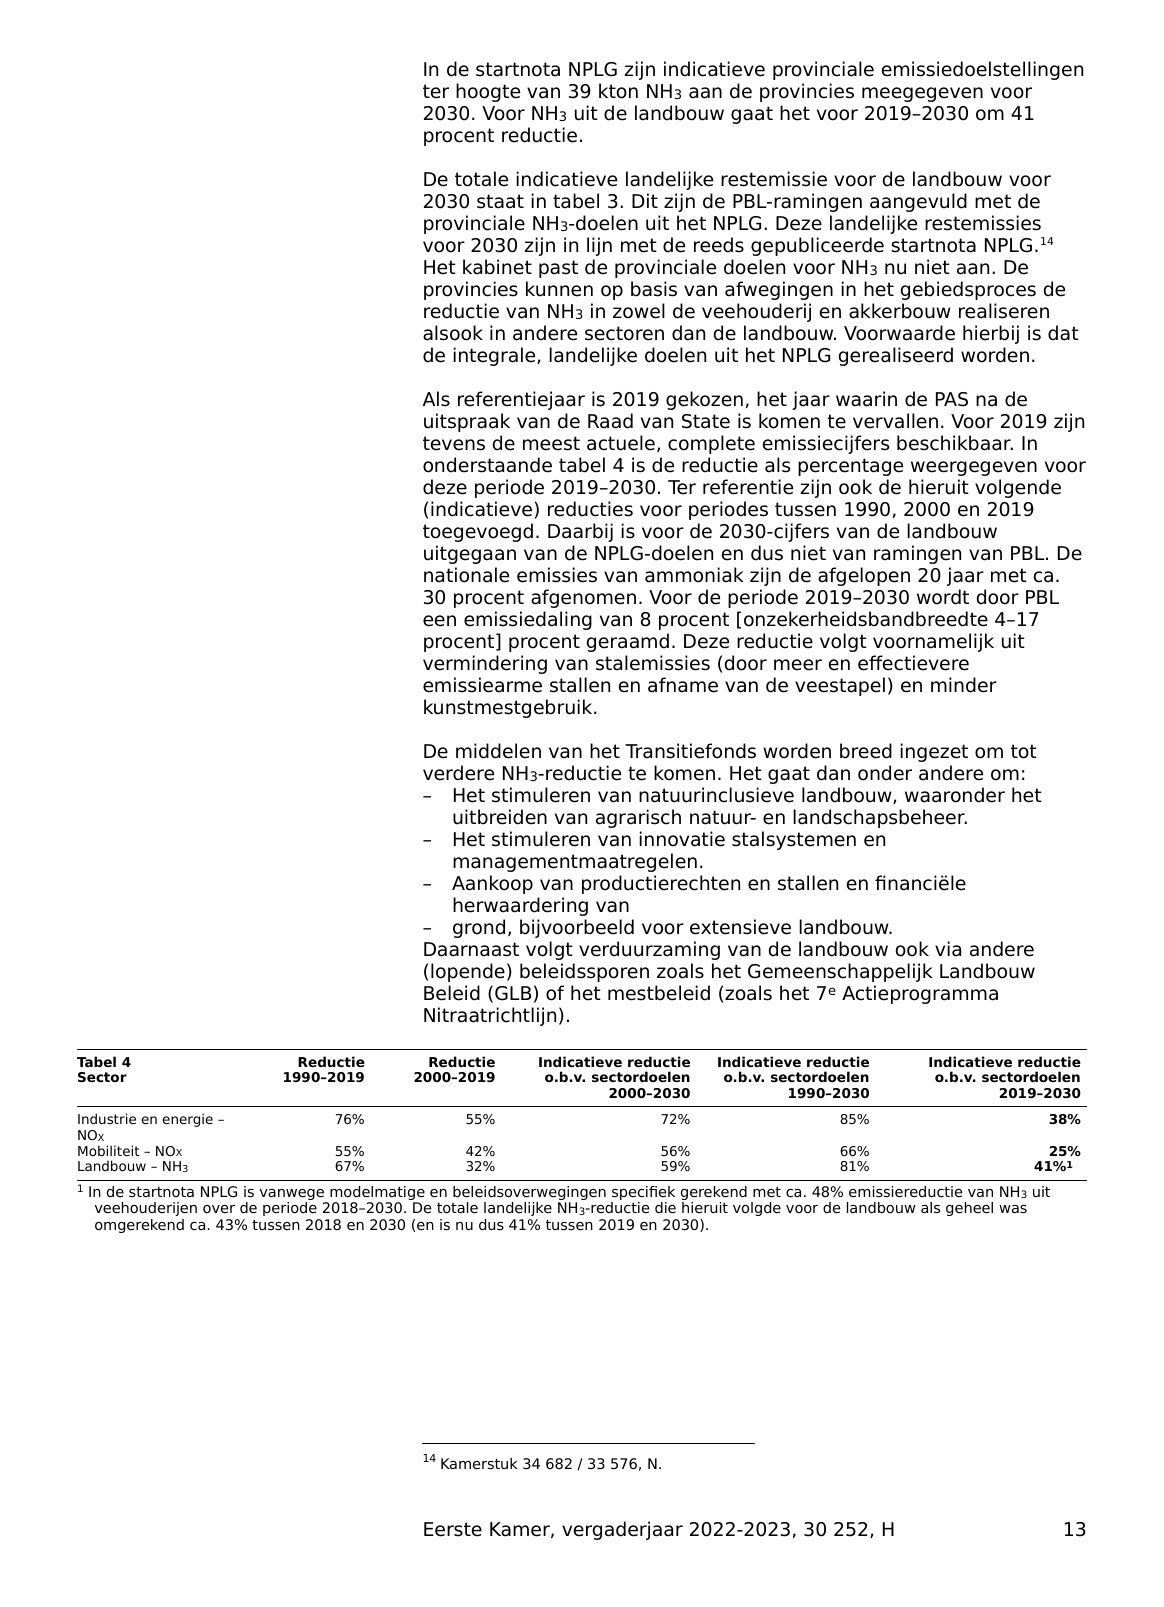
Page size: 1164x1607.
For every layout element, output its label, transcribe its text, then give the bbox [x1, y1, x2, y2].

text In de startnota NPLG zijn indicatieve provinciale emissiedoelstellingen ter hoogte van 39 kton NH3 aan de provincies meegegeven voor 2030. Voor NH3 uit de landbouw gaat het voor 2019–2030 om 41 procent reductie. [422, 59, 1087, 147]
table_cell 72% [501, 1107, 696, 1143]
table_cell 59% [501, 1159, 696, 1179]
table_cell 42% [371, 1144, 501, 1159]
table_cell 66% [696, 1144, 875, 1159]
table_header Indicatieve reductie o.b.v. sectordoelen 2019–2030 [875, 1050, 1087, 1106]
table_cell Landbouw – NH3 [77, 1159, 240, 1179]
text – grond, bijvoorbeeld voor extensieve landbouw. [422, 917, 1087, 939]
table_header Reductie 1990–2019 [240, 1050, 371, 1106]
text Kamerstuk 34 682 / 33 576, N. [422, 1452, 1087, 1474]
text – Aankoop van productierechten en stallen en financiële herwaardering van [422, 873, 1087, 917]
table_cell 32% [371, 1159, 501, 1179]
table_cell 38% [875, 1107, 1087, 1143]
table_cell 55% [371, 1107, 501, 1143]
table_cell 76% [240, 1107, 371, 1143]
table_cell Mobiliteit – NOX [77, 1144, 240, 1159]
table_cell 56% [501, 1144, 696, 1159]
table_cell 41%1 [875, 1159, 1087, 1179]
table_header Indicatieve reductie o.b.v. sectordoelen 1990–2030 [696, 1050, 875, 1106]
table_header Reductie 2000–2019 [371, 1050, 501, 1106]
table_cell 25% [875, 1144, 1087, 1159]
text – Het stimuleren van natuurinclusieve landbouw, waaronder het uitbreiden van agrarisch natuur- en landschapsbeheer. [422, 785, 1087, 829]
table_header Indicatieve reductie o.b.v. sectordoelen 2000–2030 [501, 1050, 696, 1106]
text Daarnaast volgt verduurzaming van de landbouw ook via andere (lopende) beleidssporen zoals het Gemeenschappelijk Landbouw Beleid (GLB) of het mestbeleid (zoals het 7e Actieprogramma Nitraatrichtlijn). [422, 939, 1087, 1027]
table_cell Industrie en energie – NOX [77, 1107, 240, 1143]
text Als referentiejaar is 2019 gekozen, het jaar waarin de PAS na de uitspraak van de Raad van State is komen te vervallen. Voor 2019 zijn tevens de meest actuele, complete emissiecijfers beschikbaar. In onderstaande tabel 4 is de reductie als percentage weergegeven voor deze periode 2019–2030. Ter referentie zijn ook de hieruit volgende (indicatieve) reducties voor periodes tussen 1990, 2000 en 2019 toegevoegd. Daarbij is voor de 2030-cijfers van de landbouw uitgegaan van de NPLG-doelen en dus niet van ramingen van PBL. De nationale emissies van ammoniak zijn de afgelopen 20 jaar met ca. 30 procent afgenomen. Voor de periode 2019–2030 wordt door PBL een emissiedaling van 8 procent [onzekerheidsbandbreedte 4–17 procent] procent geraamd. Deze reductie volgt voornamelijk uit vermindering van stalemissies (door meer en effectievere emissiearme stallen en afname van de veestapel) en minder kunstmestgebruik. [422, 389, 1087, 719]
table_cell 81% [696, 1159, 875, 1179]
text De middelen van het Transitiefonds worden breed ingezet om tot verdere NH3-reductie te komen. Het gaat dan onder andere om: [422, 741, 1087, 785]
table_cell 67% [240, 1159, 371, 1179]
table_cell 55% [240, 1144, 371, 1159]
table_cell 1 In de startnota NPLG is vanwege modelmatige en beleidsoverwegingen specifiek gerekend met ca. 48% emissiereductie van NH3 uit veehouderijen over de periode 2018–2030. De totale landelijke NH3-reductie die hieruit volgde voor de landbouw als geheel was omgerekend ca. 43% tussen 2018 en 2030 (en is nu dus 41% tussen 2019 en 2030). [77, 1181, 1087, 1234]
table_header Tabel 4 Sector [77, 1050, 240, 1106]
text – Het stimuleren van innovatie stalsystemen en managementmaatregelen. [422, 829, 1087, 873]
table_cell 85% [696, 1107, 875, 1143]
text De totale indicatieve landelijke restemissie voor de landbouw voor 2030 staat in tabel 3. Dit zijn de PBL-ramingen aangevuld met de provinciale NH3-doelen uit het NPLG. Deze landelijke restemissies voor 2030 zijn in lijn met de reeds gepubliceerde startnota NPLG. Het kabinet past de provinciale doelen voor NH3 nu niet aan. De provincies kunnen op basis van afwegingen in het gebiedsproces de reductie van NH3 in zowel de veehouderij en akkerbouw realiseren alsook in andere sectoren dan de landbouw. Voorwaarde hierbij is dat de integrale, landelijke doelen uit het NPLG gerealiseerd worden. [422, 169, 1087, 367]
